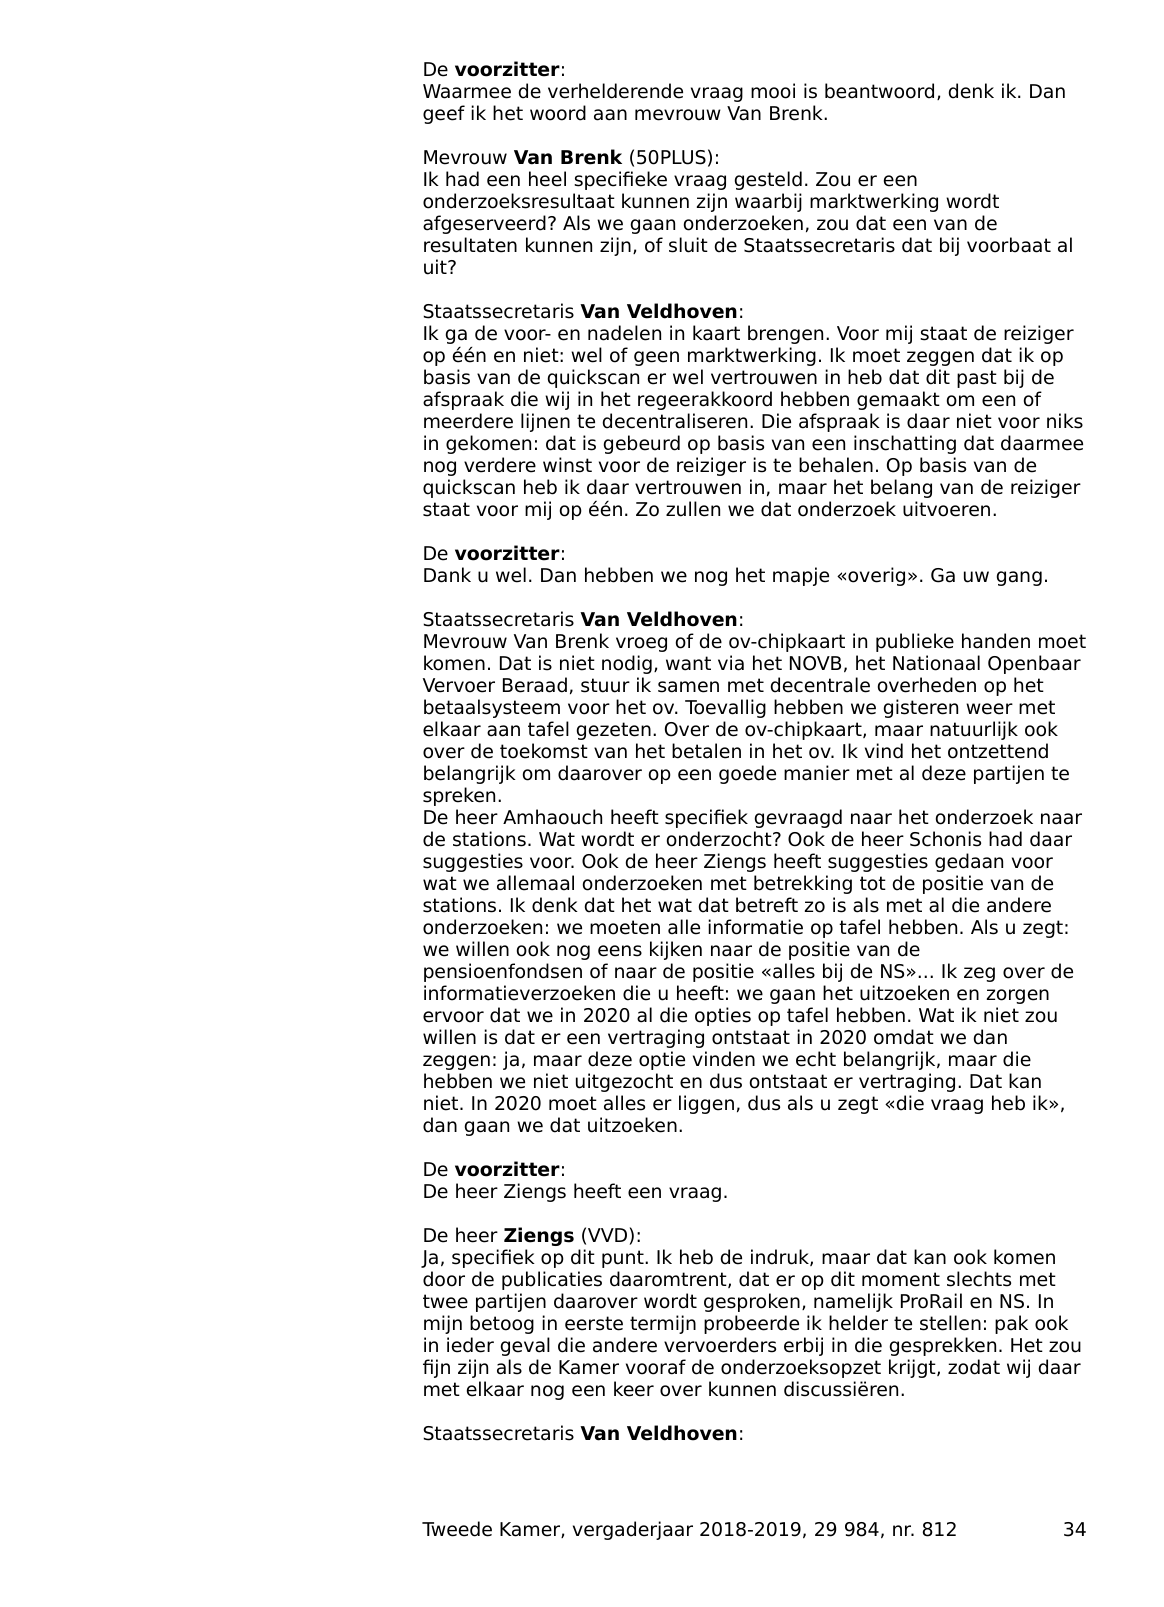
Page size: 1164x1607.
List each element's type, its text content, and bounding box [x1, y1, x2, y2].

text Ik ga de voor- en nadelen in kaart brengen. Voor mij staat de reiziger op één en niet: wel of geen marktwerking. Ik moet zeggen dat ik op basis van de quickscan er wel vertrouwen in heb dat dit past bij de afspraak die wij in het regeerakkoord hebben gemaakt om een of meerdere lijnen te decentraliseren. Die afspraak is daar niet voor niks in gekomen: dat is gebeurd op basis van een inschatting dat daarmee nog verdere winst voor de reiziger is te behalen. Op basis van de quickscan heb ik daar vertrouwen in, maar het belang van de reiziger staat voor mij op één. Zo zullen we dat onderzoek uitvoeren. [422, 323, 1087, 521]
text De voorzitter: [422, 1159, 1087, 1181]
text De voorzitter: [422, 59, 1087, 81]
text De heer Ziengs (VVD): [422, 1225, 1087, 1247]
text Staatssecretaris Van Veldhoven: [422, 301, 1087, 323]
text De heer Amhaouch heeft specifiek gevraagd naar het onderzoek naar de stations. Wat wordt er onderzocht? Ook de heer Schonis had daar suggesties voor. Ook de heer Ziengs heeft suggesties gedaan voor wat we allemaal onderzoeken met betrekking tot de positie van de stations. Ik denk dat het wat dat betreft zo is als met al die andere onderzoeken: we moeten alle informatie op tafel hebben. Als u zegt: we willen ook nog eens kijken naar de positie van de pensioenfondsen of naar de positie «alles bij de NS»... Ik zeg over de informatieverzoeken die u heeft: we gaan het uitzoeken en zorgen ervoor dat we in 2020 al die opties op tafel hebben. Wat ik niet zou willen is dat er een vertraging ontstaat in 2020 omdat we dan zeggen: ja, maar deze optie vinden we echt belangrijk, maar die hebben we niet uitgezocht en dus ontstaat er vertraging. Dat kan niet. In 2020 moet alles er liggen, dus als u zegt «die vraag heb ik», dan gaan we dat uitzoeken. [422, 807, 1087, 1137]
text Ik had een heel specifieke vraag gesteld. Zou er een onderzoeksresultaat kunnen zijn waarbij marktwerking wordt afgeserveerd? Als we gaan onderzoeken, zou dat een van de resultaten kunnen zijn, of sluit de Staatssecretaris dat bij voorbaat al uit? [422, 169, 1087, 279]
text Mevrouw Van Brenk (50PLUS): [422, 147, 1087, 169]
text Ja, specifiek op dit punt. Ik heb de indruk, maar dat kan ook komen door de publicaties daaromtrent, dat er op dit moment slechts met twee partijen daarover wordt gesproken, namelijk ProRail en NS. In mijn betoog in eerste termijn probeerde ik helder te stellen: pak ook in ieder geval die andere vervoerders erbij in die gesprekken. Het zou fijn zijn als de Kamer vooraf de onderzoeksopzet krijgt, zodat wij daar met elkaar nog een keer over kunnen discussiëren. [422, 1247, 1087, 1401]
text De heer Ziengs heeft een vraag. [422, 1181, 1087, 1203]
text Mevrouw Van Brenk vroeg of de ov-chipkaart in publieke handen moet komen. Dat is niet nodig, want via het NOVB, het Nationaal Openbaar Vervoer Beraad, stuur ik samen met decentrale overheden op het betaalsysteem voor het ov. Toevallig hebben we gisteren weer met elkaar aan tafel gezeten. Over de ov-chipkaart, maar natuurlijk ook over de toekomst van het betalen in het ov. Ik vind het ontzettend belangrijk om daarover op een goede manier met al deze partijen te spreken. [422, 631, 1087, 807]
text Dank u wel. Dan hebben we nog het mapje «overig». Ga uw gang. [422, 565, 1087, 587]
text Staatssecretaris Van Veldhoven: [422, 1423, 1087, 1445]
text Staatssecretaris Van Veldhoven: [422, 609, 1087, 631]
text Waarmee de verhelderende vraag mooi is beantwoord, denk ik. Dan geef ik het woord aan mevrouw Van Brenk. [422, 81, 1087, 125]
text De voorzitter: [422, 543, 1087, 565]
